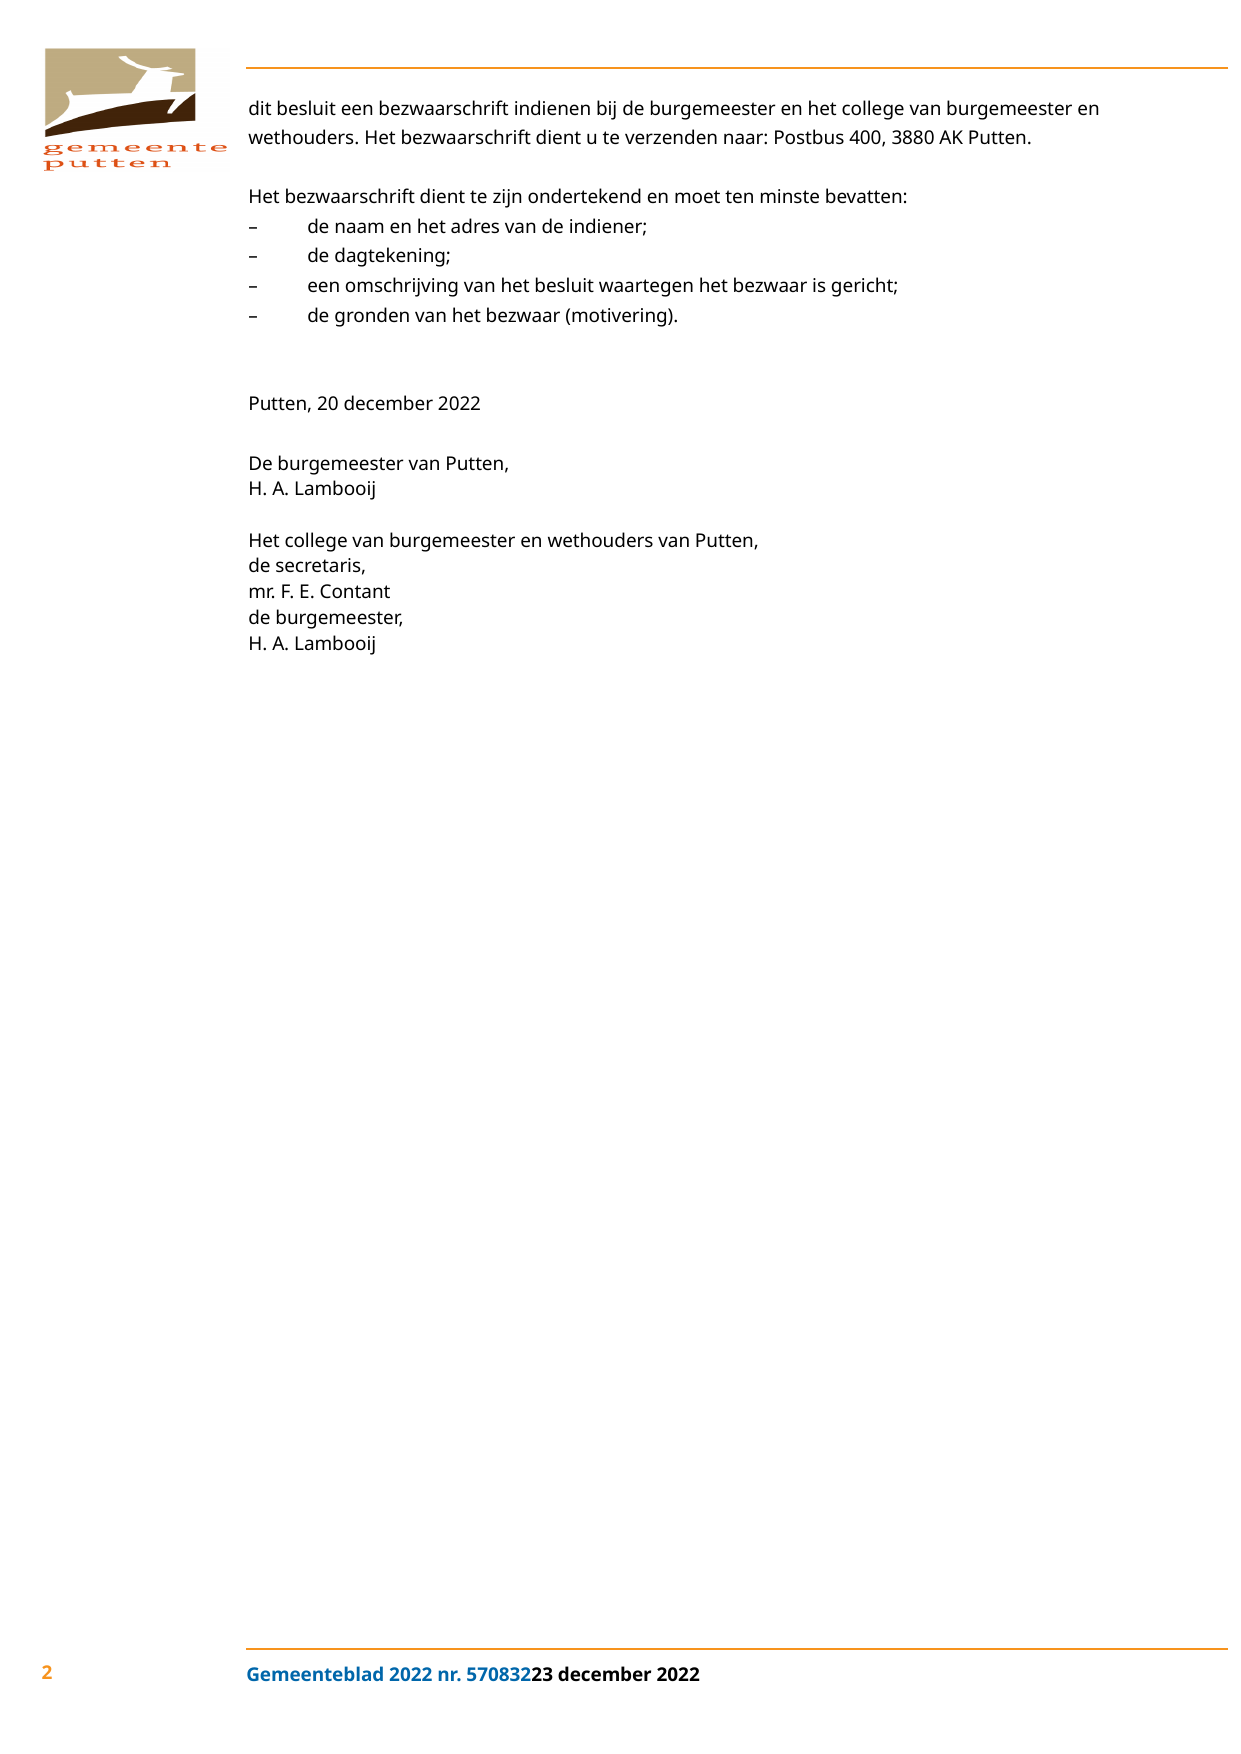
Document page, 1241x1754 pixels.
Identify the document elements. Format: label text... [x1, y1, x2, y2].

list de dagtekening; [248, 243, 1152, 268]
text Het college van burgemeester en wethouders van Putten, [248, 527, 1152, 553]
picture [41, 47, 231, 172]
text dit besluit een bezwaarschrift indienen bij de burgemeester en het college van burgemeester en wethouders. Het bezwaarschrift dient u te verzenden naar: Postbus 400, 3880 AK Putten. [248, 95, 1152, 150]
text H. A. Lambooij [248, 476, 1152, 501]
text mr. F. E. Contant [248, 578, 1152, 604]
text de burgemeester, [248, 604, 1152, 630]
text de secretaris, [248, 553, 1152, 578]
text Putten, 20 december 2022 [248, 391, 1152, 416]
list de naam en het adres van de indiener; [248, 213, 1152, 239]
list een omschrijving van het besluit waartegen het bezwaar is gericht; [248, 272, 1152, 298]
text H. A. Lambooij [248, 630, 1152, 656]
text Het bezwaarschrift dient te zijn ondertekend en moet ten minste bevatten: [248, 183, 1152, 209]
list de gronden van het bezwaar (motivering). [248, 302, 1152, 328]
text De burgemeester van Putten, [248, 450, 1152, 476]
